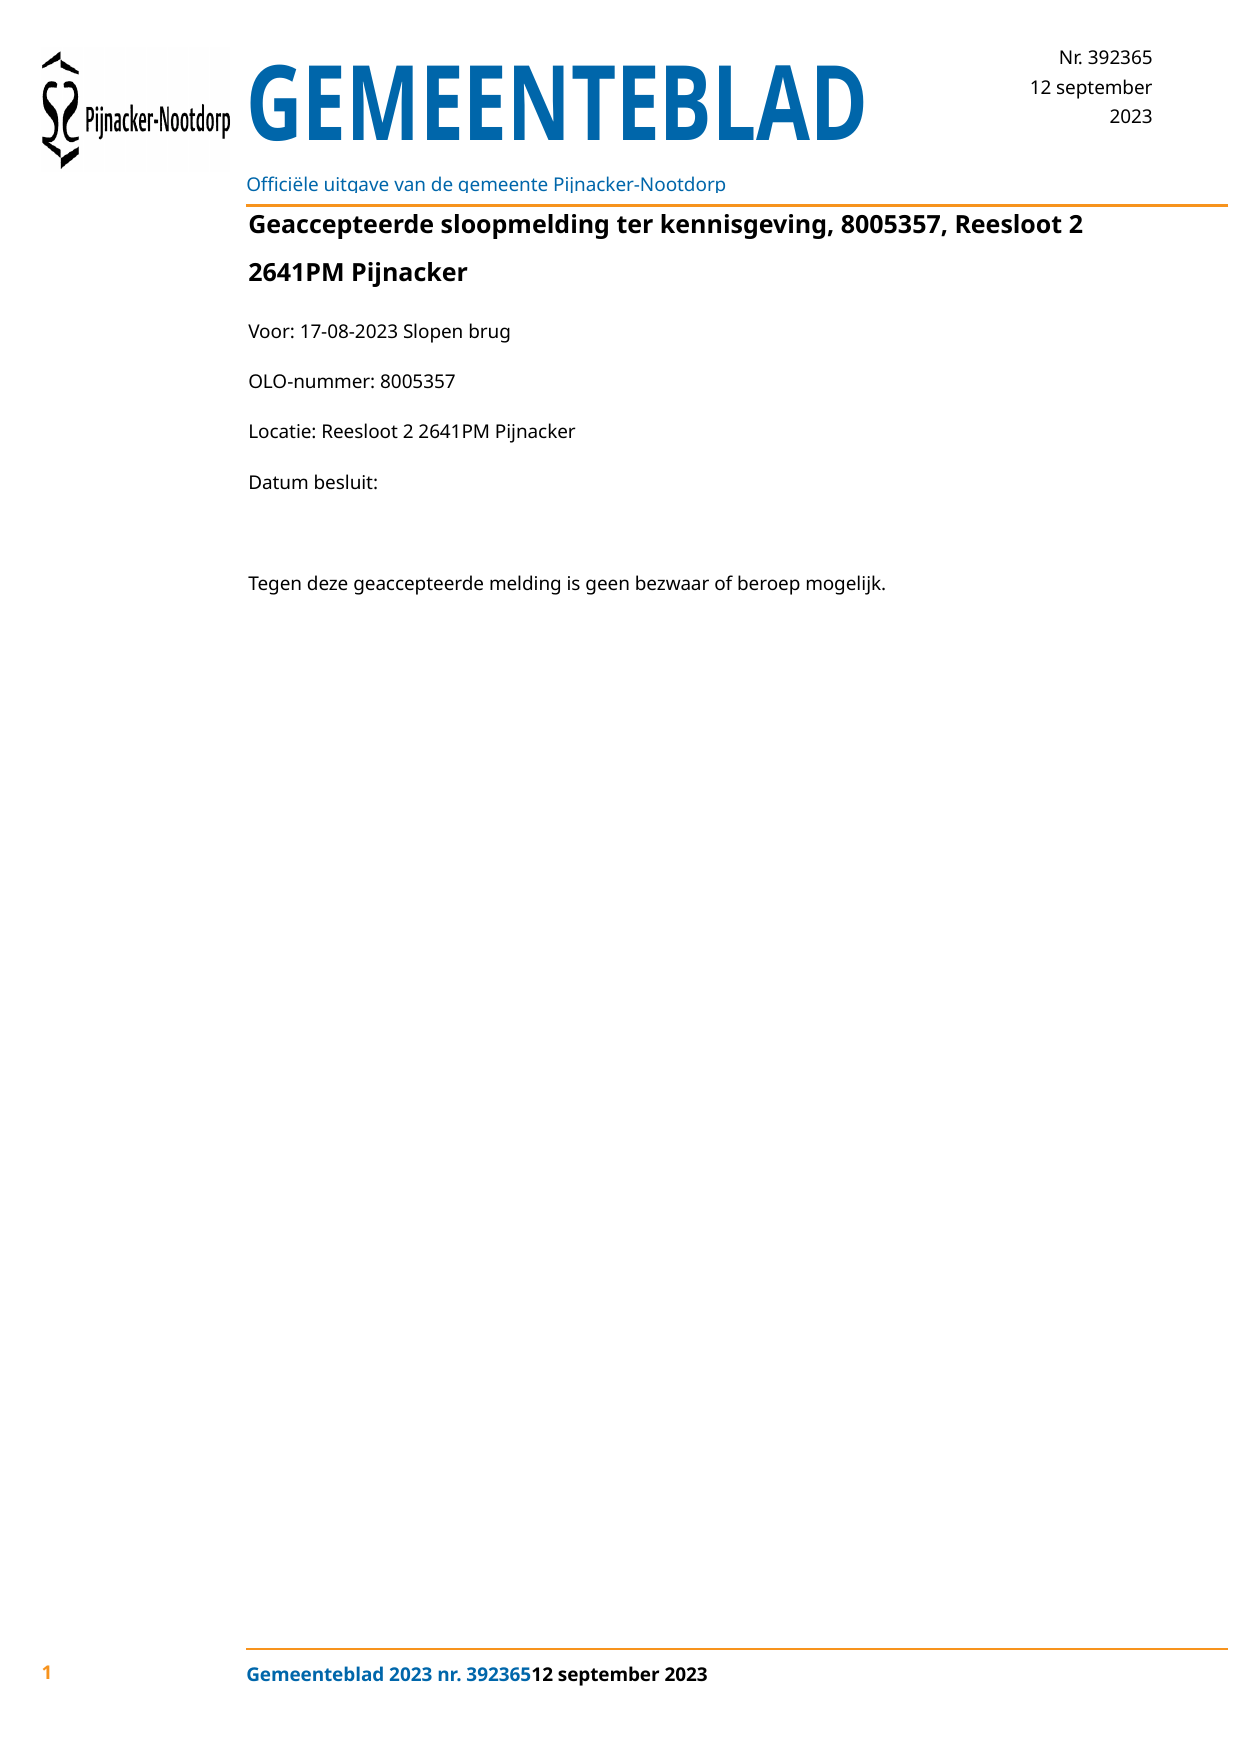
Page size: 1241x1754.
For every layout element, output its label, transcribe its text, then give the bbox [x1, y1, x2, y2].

text Tegen deze geaccepteerde melding is geen bezwaar of beroep mogelijk. [248, 570, 1152, 596]
picture [41, 47, 231, 172]
text OLO-nummer: 8005357 [248, 368, 1152, 394]
text Voor: 17-08-2023 Slopen brug [248, 318, 1152, 344]
text Datum besluit: [248, 469, 1152, 495]
text Geaccepteerde sloopmelding ter kennisgeving, 8005357, Reesloot 2 2641PM Pijnacker [248, 207, 1152, 288]
text Locatie: Reesloot 2 2641PM Pijnacker [248, 419, 1152, 444]
